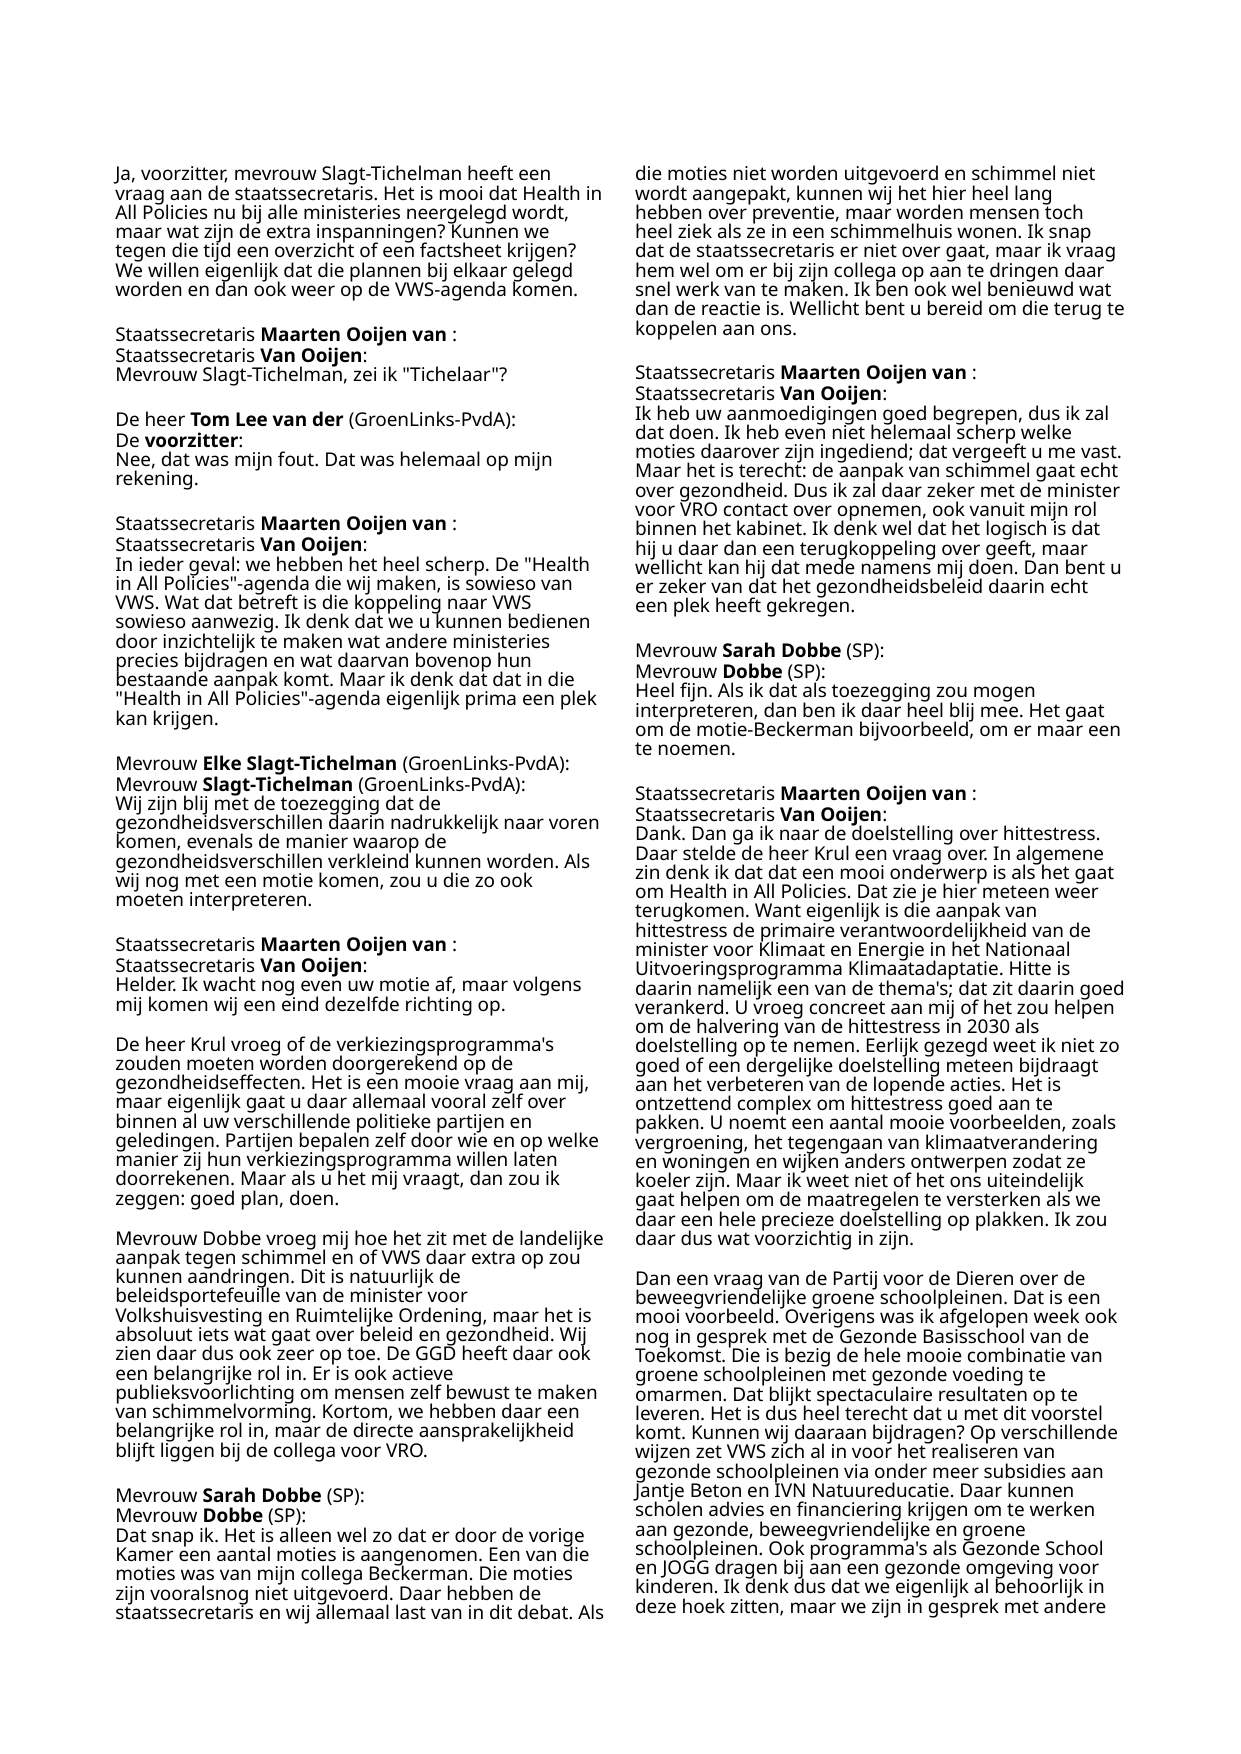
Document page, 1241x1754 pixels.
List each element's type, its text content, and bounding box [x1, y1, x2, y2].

text Dan een vraag van de Partij voor de Dieren over de beweegvriendelijke groene schoolpleinen. Dat is een mooi voorbeeld. Overigens was ik afgelopen week ook nog in gesprek met de Gezonde Basisschool van de Toekomst. Die is bezig de hele mooie combinatie van groene schoolpleinen met gezonde voeding te omarmen. Dat blijkt spectaculaire resultaten op te leveren. Het is dus heel terecht dat u met dit voorstel komt. Kunnen wij daaraan bijdragen? Op verschillende wijzen zet VWS zich al in voor het realiseren van gezonde schoolpleinen via onder meer subsidies aan Jantje Beton en IVN Natuureducatie. Daar kunnen scholen advies en financiering krijgen om te werken aan gezonde, beweegvriendelijke en groene schoolpleinen. Ook programma's als Gezonde School en JOGG dragen bij aan een gezonde omgeving voor kinderen. Ik denk dus dat we eigenlijk al behoorlijk in deze hoek zitten, maar we zijn in gesprek met andere [635, 1270, 1125, 1617]
text Wij zijn blij met de toezegging dat de gezondheidsverschillen daarin nadrukkelijk naar voren komen, evenals de manier waarop de gezondheidsverschillen verkleind kunnen worden. Als wij nog met een motie komen, zou u die zo ook moeten interpreteren. [115, 795, 605, 910]
text Ja, voorzitter, mevrouw Slagt-Tichelman heeft een vraag aan de staatssecretaris. Het is mooi dat Health in All Policies nu bij alle ministeries neergelegd wordt, maar wat zijn de extra inspanningen? Kunnen we tegen die tijd een overzicht of een factsheet krijgen? We willen eigenlijk dat die plannen bij elkaar gelegd worden en dan ook weer op de VWS-agenda komen. [115, 165, 605, 300]
text Staatssecretaris Van Ooijen: [115, 536, 605, 556]
text Staatssecretaris Van Ooijen: [115, 957, 605, 976]
text Staatssecretaris Van Ooijen: [115, 347, 605, 366]
text Mevrouw Sarah Dobbe (SP): [635, 637, 1125, 663]
text Mevrouw Slagt-Tichelman, zei ik "Tichelaar"? [115, 366, 605, 385]
text Helder. Ik wacht nog even uw motie af, maar volgens mij komen wij een eind dezelfde richting op. [115, 976, 605, 1015]
text Staatssecretaris Maarten Ooijen van : [115, 321, 605, 347]
text Mevrouw Dobbe (SP): [115, 1507, 605, 1527]
text Staatssecretaris Maarten Ooijen van : [115, 931, 605, 957]
text De heer Krul vroeg of de verkiezingsprogramma's zouden moeten worden doorgerekend op de gezondheidseffecten. Het is een mooie vraag aan mij, maar eigenlijk gaat u daar allemaal vooral zelf over binnen al uw verschillende politieke partijen en geledingen. Partijen bepalen zelf door wie en op welke manier zij hun verkiezingsprogramma willen laten doorrekenen. Maar als u het mij vraagt, dan zou ik zeggen: goed plan, doen. [115, 1036, 605, 1209]
text Ik heb uw aanmoedigingen goed begrepen, dus ik zal dat doen. Ik heb even niet helemaal scherp welke moties daarover zijn ingediend; dat vergeeft u me vast. Maar het is terecht: de aanpak van schimmel gaat echt over gezondheid. Dus ik zal daar zeker met de minister voor VRO contact over opnemen, ook vanuit mijn rol binnen het kabinet. Ik denk wel dat het logisch is dat hij u daar dan een terugkoppeling over geeft, maar wellicht kan hij dat mede namens mij doen. Dan bent u er zeker van dat het gezondheidsbeleid daarin echt een plek heeft gekregen. [635, 404, 1125, 617]
text Dat snap ik. Het is alleen wel zo dat er door de vorige Kamer een aantal moties is aangenomen. Een van die moties was van mijn collega Beckerman. Die moties zijn vooralsnog niet uitgevoerd. Daar hebben de staatssecretaris en wij allemaal last van in dit debat. Als [115, 1527, 605, 1623]
text De voorzitter: [115, 432, 605, 451]
text Staatssecretaris Maarten Ooijen van : [635, 359, 1125, 385]
text Mevrouw Elke Slagt-Tichelman (GroenLinks-PvdA): [115, 750, 605, 776]
text Staatssecretaris Maarten Ooijen van : [635, 780, 1125, 806]
text In ieder geval: we hebben het heel scherp. De "Health in All Policies"-agenda die wij maken, is sowieso van VWS. Wat dat betreft is die koppeling naar VWS sowieso aanwezig. Ik denk dat we u kunnen bedienen door inzichtelijk te maken wat andere ministeries precies bijdragen en wat daarvan bovenop hun bestaande aanpak komt. Maar ik denk dat dat in die "Health in All Policies"-agenda eigenlijk prima een plek kan krijgen. [115, 556, 605, 729]
text Dank. Dan ga ik naar de doelstelling over hittestress. Daar stelde de heer Krul een vraag over. In algemene zin denk ik dat dat een mooi onderwerp is als het gaat om Health in All Policies. Dat zie je hier meteen weer terugkomen. Want eigenlijk is die aanpak van hittestress de primaire verantwoordelijkheid van de minister voor Klimaat en Energie in het Nationaal Uitvoeringsprogramma Klimaatadaptatie. Hitte is daarin namelijk een van de thema's; dat zit daarin goed verankerd. U vroeg concreet aan mij of het zou helpen om de halvering van de hittestress in 2030 als doelstelling op te nemen. Eerlijk gezegd weet ik niet zo goed of een dergelijke doelstelling meteen bijdraagt aan het verbeteren van de lopende acties. Het is ontzettend complex om hittestress goed aan te pakken. U noemt een aantal mooie voorbeelden, zoals vergroening, het tegengaan van klimaatverandering en woningen en wijken anders ontwerpen zodat ze koeler zijn. Maar ik weet niet of het ons uiteindelijk gaat helpen om de maatregelen te versterken als we daar een hele precieze doelstelling op plakken. Ik zou daar dus wat voorzichtig in zijn. [635, 825, 1125, 1249]
text Mevrouw Slagt-Tichelman (GroenLinks-PvdA): [115, 776, 605, 795]
text Staatssecretaris Van Ooijen: [635, 385, 1125, 404]
text Staatssecretaris Maarten Ooijen van : [115, 511, 605, 536]
text Mevrouw Dobbe vroeg mij hoe het zit met de landelijke aanpak tegen schimmel en of VWS daar extra op zou kunnen aandringen. Dit is natuurlijk de beleidsportefeuille van de minister voor Volkshuisvesting en Ruimtelijke Ordening, maar het is absoluut iets wat gaat over beleid en gezondheid. Wij zien daar dus ook zeer op toe. De GGD heeft daar ook een belangrijke rol in. Er is ook actieve publieksvoorlichting om mensen zelf bewust te maken van schimmelvorming. Kortom, we hebben daar een belangrijke rol in, maar de directe aansprakelijkheid blijft liggen bij de collega voor VRO. [115, 1230, 605, 1461]
text Mevrouw Sarah Dobbe (SP): [115, 1482, 605, 1507]
text De heer Tom Lee van der (GroenLinks-PvdA): [115, 406, 605, 432]
text Nee, dat was mijn fout. Dat was helemaal op mijn rekening. [115, 451, 605, 490]
text Staatssecretaris Van Ooijen: [635, 806, 1125, 825]
text Mevrouw Dobbe (SP): [635, 663, 1125, 682]
text Heel fijn. Als ik dat als toezegging zou mogen interpreteren, dan ben ik daar heel blij mee. Het gaat om de motie-Beckerman bijvoorbeeld, om er maar een te noemen. [635, 682, 1125, 759]
text die moties niet worden uitgevoerd en schimmel niet wordt aangepakt, kunnen wij het hier heel lang hebben over preventie, maar worden mensen toch heel ziek als ze in een schimmelhuis wonen. Ik snap dat de staatssecretaris er niet over gaat, maar ik vraag hem wel om er bij zijn collega op aan te dringen daar snel werk van te maken. Ik ben ook wel benieuwd wat dan de reactie is. Wellicht bent u bereid om die terug te koppelen aan ons. [635, 165, 1125, 339]
